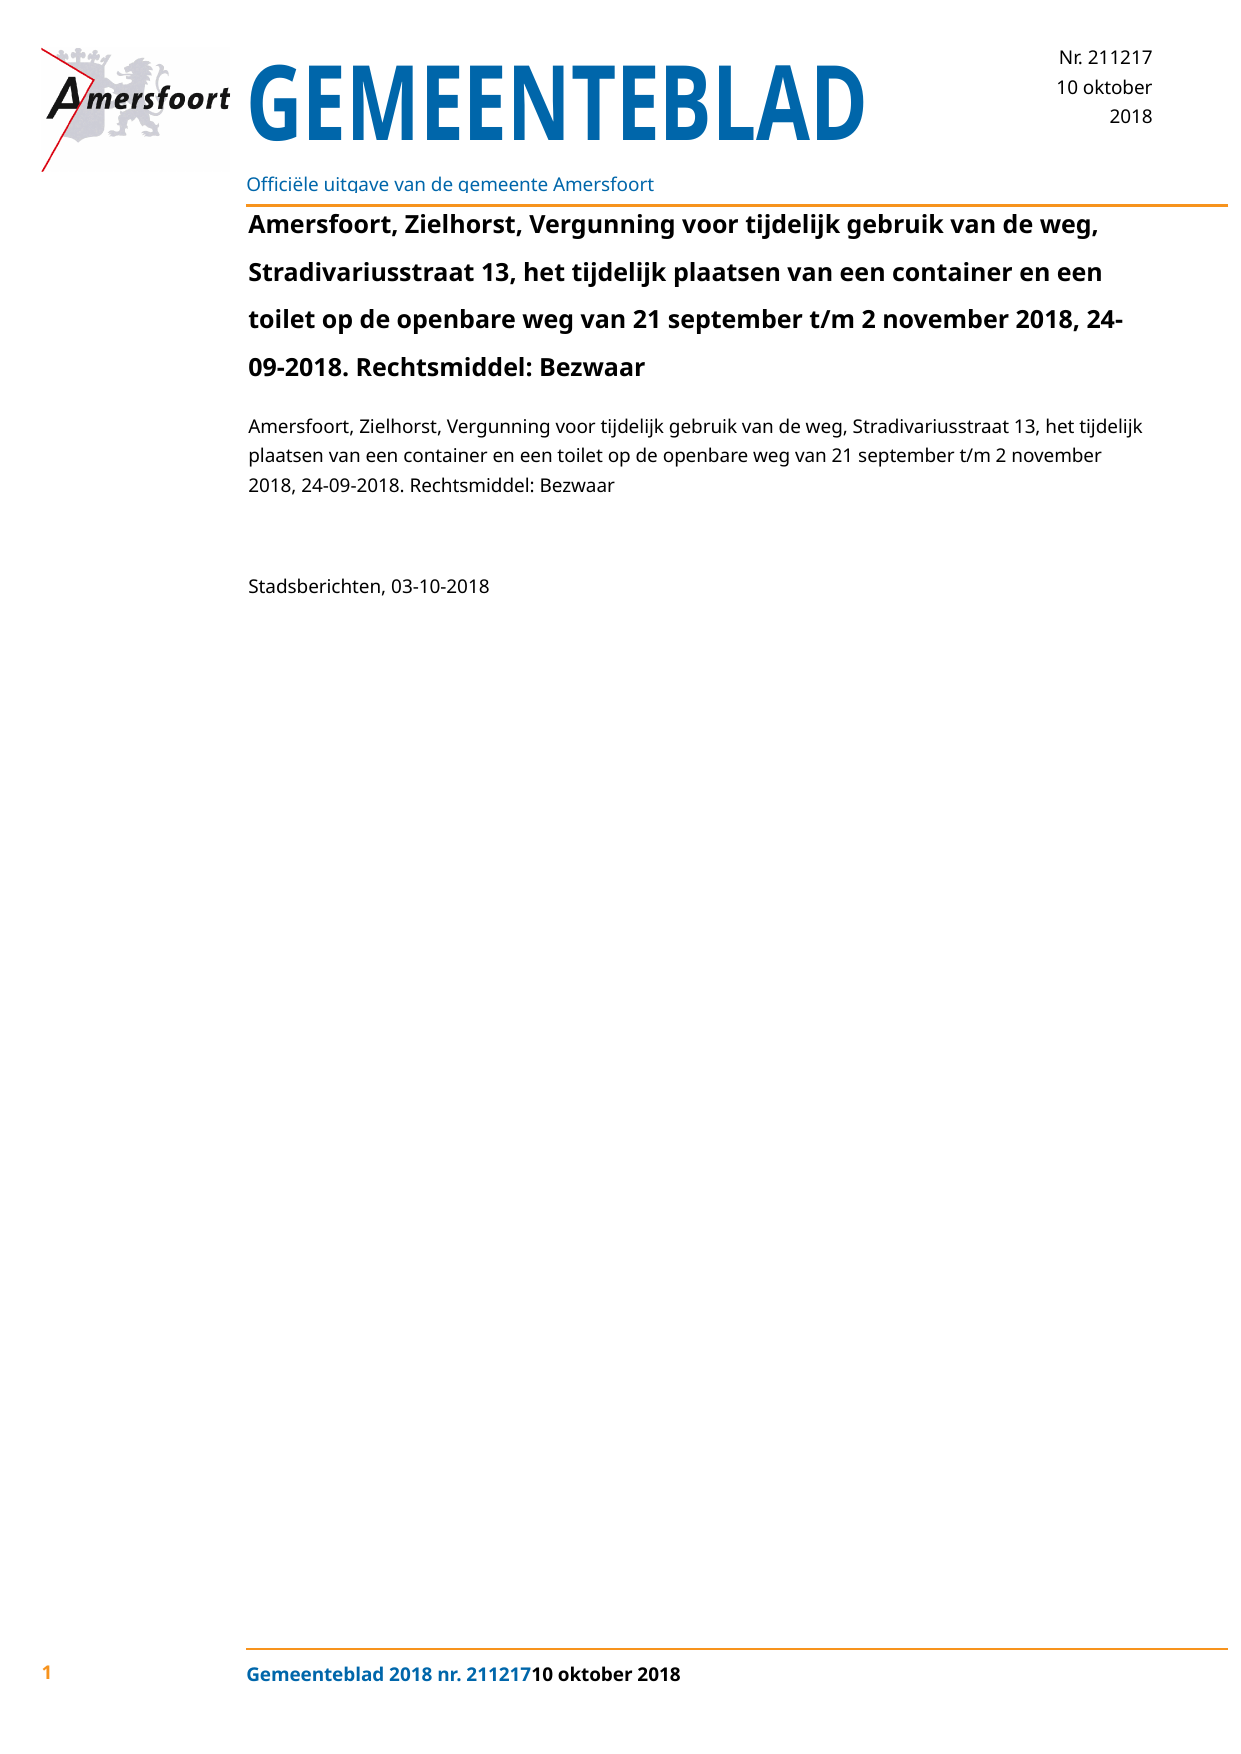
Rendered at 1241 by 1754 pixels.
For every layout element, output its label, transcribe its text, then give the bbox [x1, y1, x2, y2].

text Stadsberichten, 03-10-2018 [248, 573, 1152, 599]
text Amersfoort, Zielhorst, Vergunning voor tijdelijk gebruik van de weg, Stradivariusstraat 13, het tijdelijk plaatsen van een container en een toilet op de openbare weg van 21 september t/m 2 november 2018, 24-09-2018. Rechtsmiddel: Bezwaar [248, 207, 1152, 384]
picture [41, 47, 231, 172]
text Amersfoort, Zielhorst, Vergunning voor tijdelijk gebruik van de weg, Stradivariusstraat 13, het tijdelijk plaatsen van een container en een toilet op de openbare weg van 21 september t/m 2 november 2018, 24-09-2018. Rechtsmiddel: Bezwaar [248, 413, 1152, 498]
